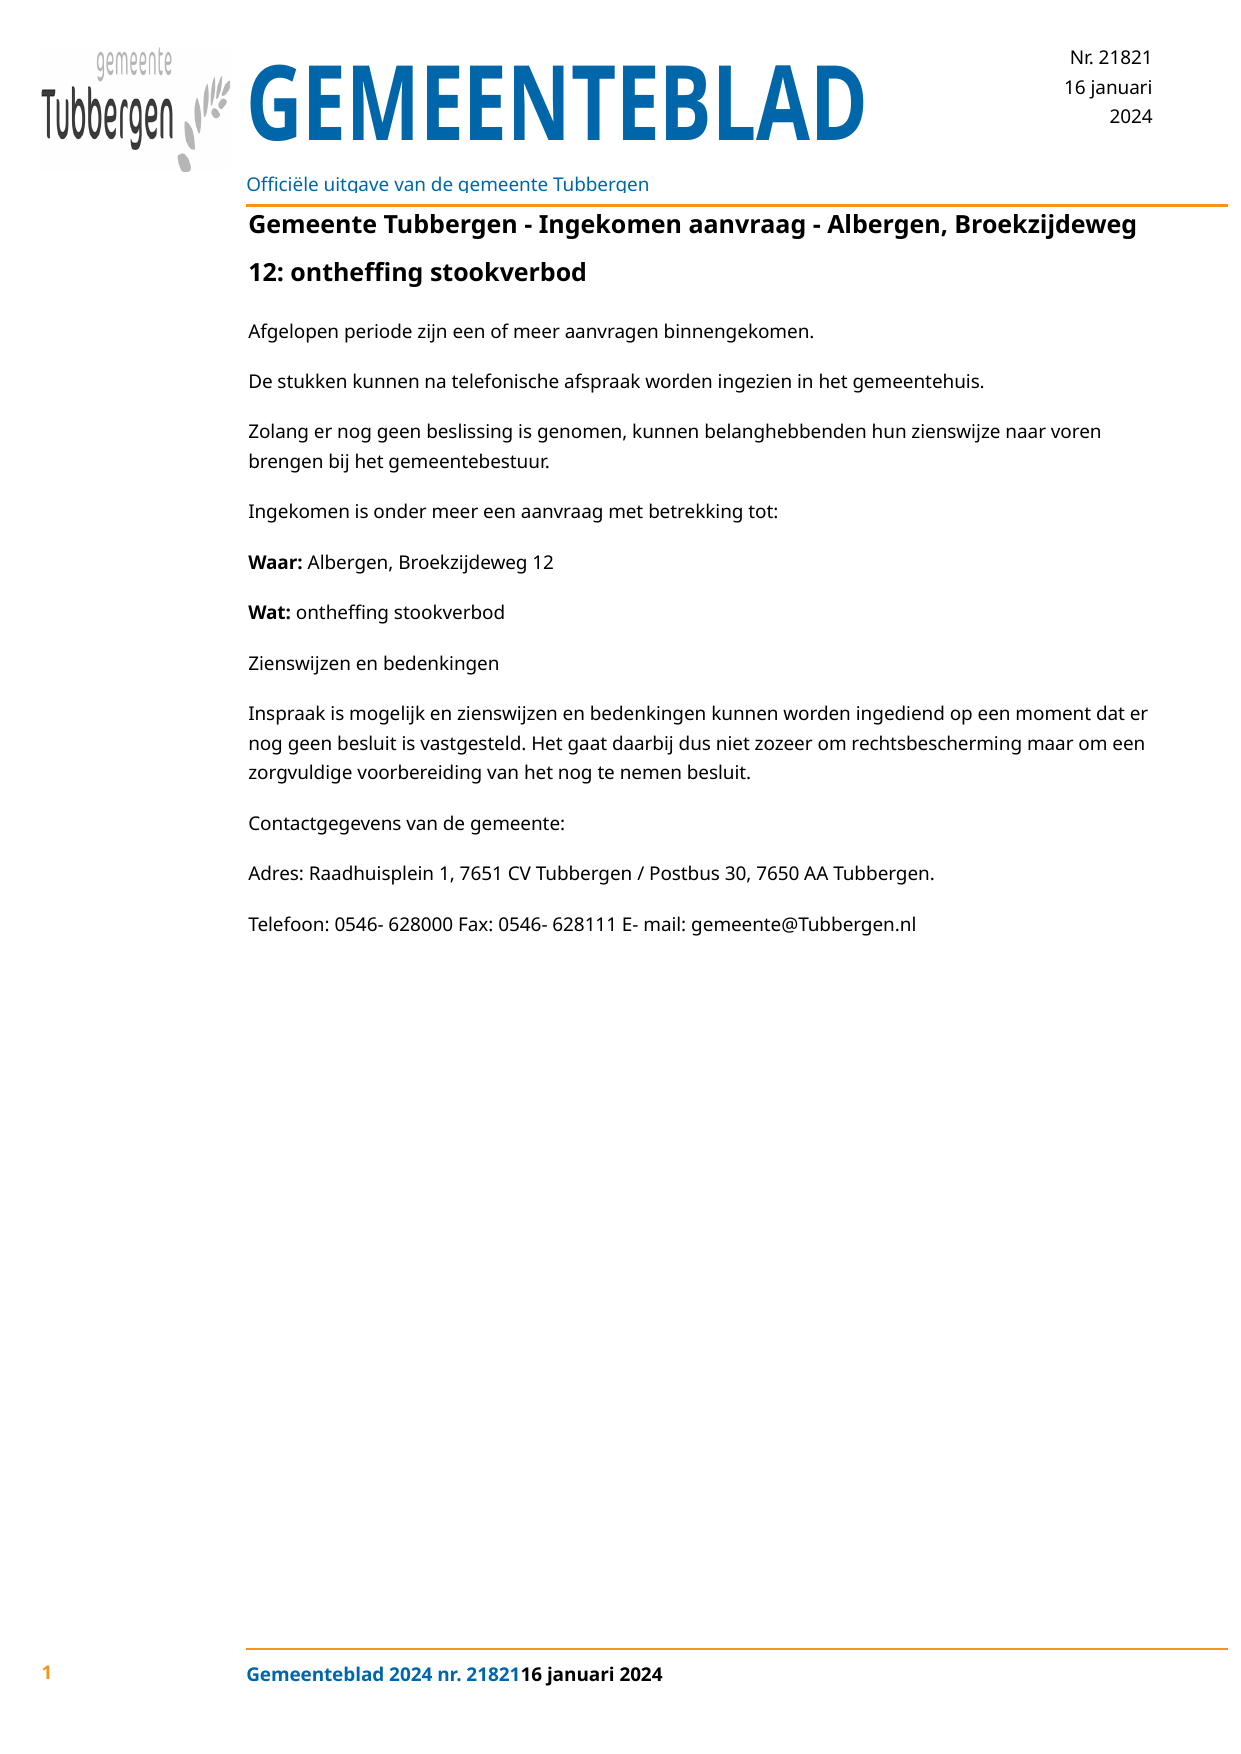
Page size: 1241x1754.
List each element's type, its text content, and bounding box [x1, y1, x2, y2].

text Contactgegevens van de gemeente: [248, 810, 1152, 836]
text Afgelopen periode zijn een of meer aanvragen binnengekomen. [248, 318, 1152, 344]
text Ingekomen is onder meer een aanvraag met betrekking tot: [248, 499, 1152, 524]
text Zienswijzen en bedenkingen [248, 650, 1152, 676]
text Adres: Raadhuisplein 1, 7651 CV Tubbergen / Postbus 30, 7650 AA Tubbergen. [248, 860, 1152, 886]
text Zolang er nog geen beslissing is genomen, kunnen belanghebbenden hun zienswijze naar voren brengen bij het gemeentebestuur. [248, 419, 1152, 474]
text Wat: ontheffing stookverbod [248, 599, 1152, 625]
text Inspraak is mogelijk en zienswijzen en bedenkingen kunnen worden ingediend op een moment dat er nog geen besluit is vastgesteld. Het gaat daarbij dus niet zozeer om rechtsbescherming maar om een zorgvuldige voorbereiding van het nog te nemen besluit. [248, 700, 1152, 785]
picture [41, 47, 231, 172]
text Waar: Albergen, Broekzijdeweg 12 [248, 549, 1152, 575]
text De stukken kunnen na telefonische afspraak worden ingezien in het gemeentehuis. [248, 368, 1152, 394]
text Telefoon: 0546- 628000 Fax: 0546- 628111 E- mail: gemeente@Tubbergen.nl [248, 911, 1152, 937]
text Gemeente Tubbergen - Ingekomen aanvraag - Albergen, Broekzijdeweg 12: ontheffing stookverbod [248, 207, 1152, 288]
